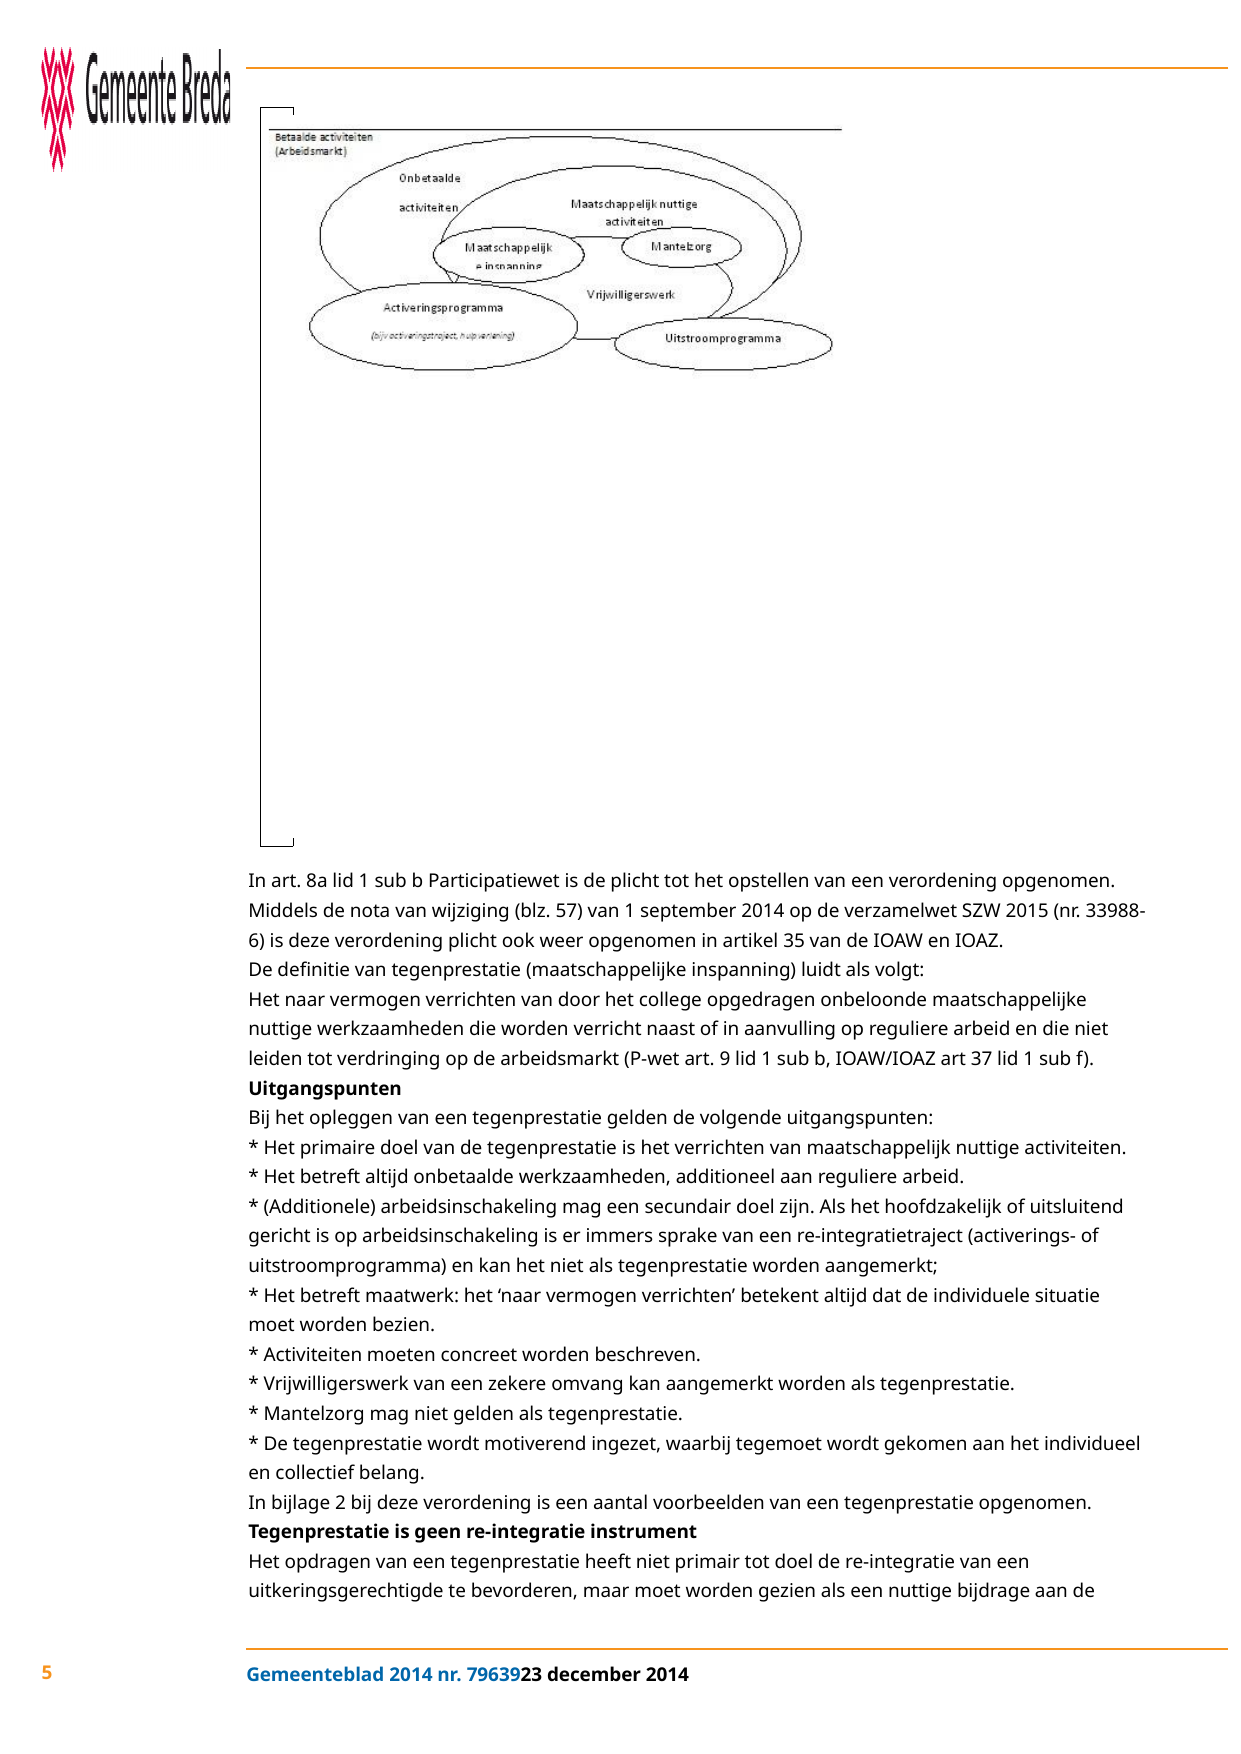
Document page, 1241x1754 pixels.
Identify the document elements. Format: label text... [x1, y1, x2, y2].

text Het naar vermogen verrichten van door het college opgedragen onbeloonde maatschappelijke nuttige werkzaamheden die worden verricht naast of in aanvulling op reguliere arbeid en die niet leiden tot verdringing op de arbeidsmarkt (P-wet art. 9 lid 1 sub b, IOAW/IOAZ art 37 lid 1 sub f). [248, 986, 1152, 1071]
text Het opdragen van een tegenprestatie heeft niet primair tot doel de re-integratie van een uitkeringsgerechtigde te bevorderen, maar moet worden gezien als een nuttige bijdrage aan de [248, 1548, 1152, 1603]
text * Activiteiten moeten concreet worden beschreven. [248, 1341, 1152, 1367]
text * Mantelzorg mag niet gelden als tegenprestatie. [248, 1400, 1152, 1426]
text Tegenprestatie is geen re-integratie instrument [248, 1518, 1152, 1544]
text * (Additionele) arbeidsinschakeling mag een secundair doel zijn. Als het hoofdzakelijk of uitsluitend gericht is op arbeidsinschakeling is er immers sprake van een re-integratietraject (activerings- of uitstroomprogramma) en kan het niet als tegenprestatie worden aangemerkt; [248, 1193, 1152, 1278]
text * Vrijwilligerswerk van een zekere omvang kan aangemerkt worden als tegenprestatie. [248, 1371, 1152, 1396]
text In bijlage 2 bij deze verordening is een aantal voorbeelden van een tegenprestatie opgenomen. [248, 1489, 1152, 1514]
text * De tegenprestatie wordt motiverend ingezet, waarbij tegemoet wordt gekomen aan het individueel en collectief belang. [248, 1430, 1152, 1485]
text Bij het opleggen van een tegenprestatie gelden de volgende uitgangspunten: [248, 1104, 1152, 1130]
picture [41, 47, 231, 172]
text In art. 8a lid 1 sub b Participatiewet is de plicht tot het opstellen van een verordening opgenomen. Middels de nota van wijziging (blz. 57) van 1 september 2014 op de verzamelwet SZW 2015 (nr. 33988-6) is deze verordening plicht ook weer opgenomen in artikel 35 van de IOAW en IOAZ. [248, 868, 1152, 952]
text * Het betreft maatwerk: het ‘naar vermogen verrichten’ betekent altijd dat de individuele situatie moet worden bezien. [248, 1282, 1152, 1337]
text De definitie van tegenprestatie (maatschappelijke inspanning) luidt als volgt: [248, 956, 1152, 982]
picture [268, 115, 1173, 838]
text * Het betreft altijd onbetaalde werkzaamheden, additioneel aan reguliere arbeid. [248, 1163, 1152, 1189]
text * Het primaire doel van de tegenprestatie is het verrichten van maatschappelijk nuttige activiteiten. [248, 1134, 1152, 1159]
text Uitgangspunten [248, 1075, 1152, 1100]
